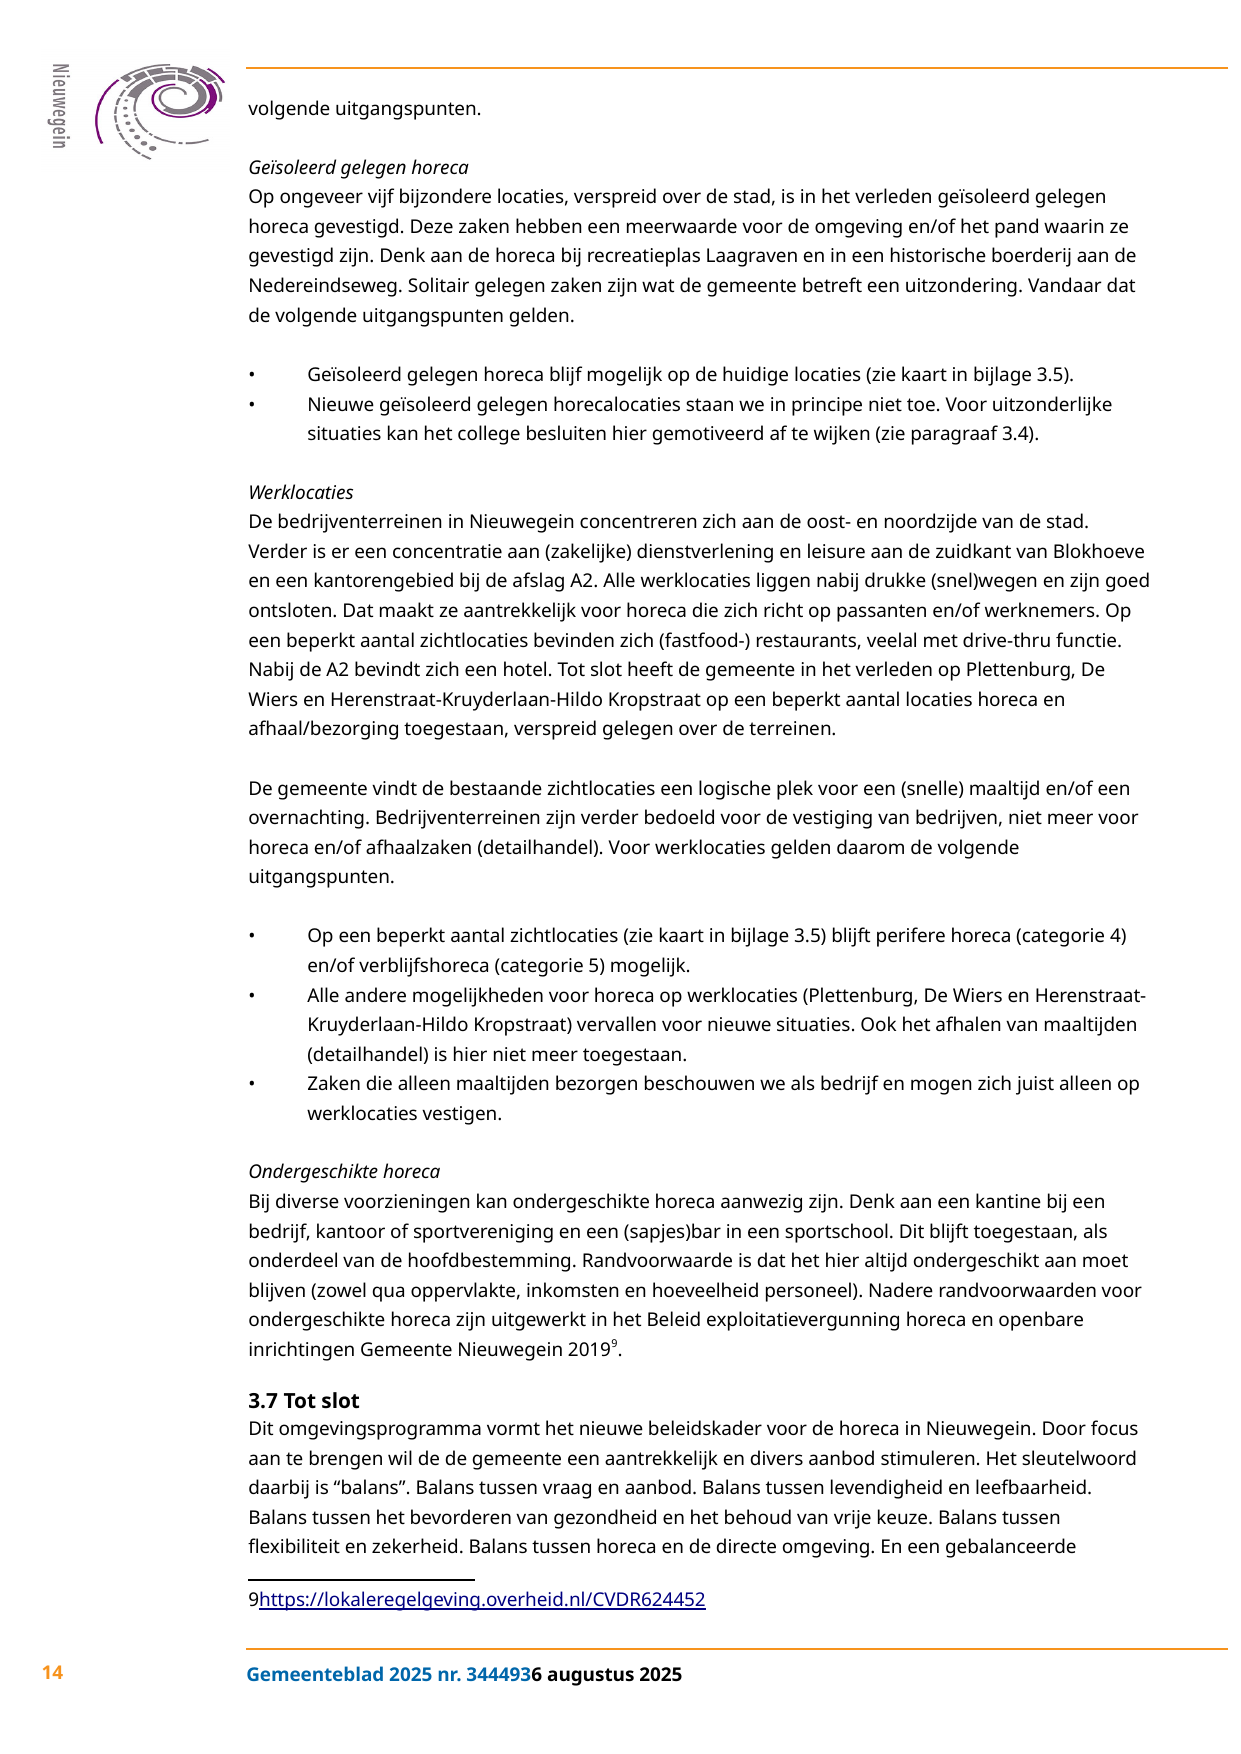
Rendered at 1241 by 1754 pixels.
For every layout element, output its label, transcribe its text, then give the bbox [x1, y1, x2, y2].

text De gemeente vindt de bestaande zichtlocaties een logische plek voor een (snelle) maaltijd en/of een overnachting. Bedrijventerreinen zijn verder bedoeld voor de vestiging van bedrijven, niet meer voor horeca en/of afhaalzaken (detailhandel). Voor werklocaties gelden daarom de volgende uitgangspunten. [248, 775, 1152, 889]
text https://lokaleregelgeving.overheid.nl/CVDR624452 [248, 1586, 1152, 1612]
table_header Op een beperkt aantal zichtlocaties (zie kaart in bijlage 3.5) blijft perifere horeca (categorie 4) en/of verblijfshoreca (categorie 5) mogelijk. Alle andere mogelijkheden voor horeca op werklocaties (Plettenburg, De Wiers en Herenstraat-Kruyderlaan-Hildo Kropstraat) vervallen voor nieuwe situaties. Ook het afhalen van maaltijden (detailhandel) is hier niet meer toegestaan. Zaken die alleen maaltijden bezorgen beschouwen we als bedrijf en mogen zich juist alleen op werklocaties vestigen. [248, 923, 1152, 1126]
text 3.7 Tot slot [248, 1387, 1152, 1415]
table_header Geïsoleerd gelegen horeca blijf mogelijk op de huidige locaties (zie kaart in bijlage 3.5). Nieuwe geïsoleerd gelegen horecalocaties staan we in principe niet toe. Voor uitzonderlijke situaties kan het college besluiten hier gemotiveerd af te wijken (zie paragraaf 3.4). [248, 361, 1152, 446]
text Op ongeveer vijf bijzondere locaties, verspreid over de stad, is in het verleden geïsoleerd gelegen horeca gevestigd. Deze zaken hebben een meerwaarde voor de omgeving en/of het pand waarin ze gevestigd zijn. Denk aan de horeca bij recreatieplas Laagraven en in een historische boerderij aan de Nedereindseweg. Solitair gelegen zaken zijn wat de gemeente betreft een uitzondering. Vandaar dat de volgende uitgangspunten gelden. [248, 183, 1152, 328]
text Geïsoleerd gelegen horeca [248, 154, 1152, 180]
text volgende uitgangspunten. [248, 95, 1152, 121]
picture [41, 47, 231, 172]
text De bedrijventerreinen in Nieuwegein concentreren zich aan de oost- en noordzijde van de stad. Verder is er een concentratie aan (zakelijke) dienstverlening en leisure aan de zuidkant van Blokhoeve en een kantorengebied bij de afslag A2. Alle werklocaties liggen nabij drukke (snel)wegen en zijn goed ontsloten. Dat maakt ze aantrekkelijk voor horeca die zich richt op passanten en/of werknemers. Op een beperkt aantal zichtlocaties bevinden zich (fastfood-) restaurants, veelal met drive-thru functie. Nabij de A2 bevindt zich een hotel. Tot slot heeft de gemeente in het verleden op Plettenburg, De Wiers en Herenstraat-Kruyderlaan-Hildo Kropstraat op een beperkt aantal locaties horeca en afhaal/bezorging toegestaan, verspreid gelegen over de terreinen. [248, 508, 1152, 741]
text Werklocaties [248, 479, 1152, 504]
text Dit omgevingsprogramma vormt het nieuwe beleidskader voor de horeca in Nieuwegein. Door focus aan te brengen wil de de gemeente een aantrekkelijk en divers aanbod stimuleren. Het sleutelwoord daarbij is “balans”. Balans tussen vraag en aanbod. Balans tussen levendigheid en leefbaarheid. Balans tussen het bevorderen van gezondheid en het behoud van vrije keuze. Balans tussen flexibiliteit en zekerheid. Balans tussen horeca en de directe omgeving. En een gebalanceerde [248, 1415, 1152, 1559]
text Bij diverse voorzieningen kan ondergeschikte horeca aanwezig zijn. Denk aan een kantine bij een bedrijf, kantoor of sportvereniging en een (sapjes)bar in een sportschool. Dit blijft toegestaan, als onderdeel van de hoofdbestemming. Randvoorwaarde is dat het hier altijd ondergeschikt aan moet blijven (zowel qua oppervlakte, inkomsten en hoeveelheid personeel). Nadere randvoorwaarden voor ondergeschikte horeca zijn uitgewerkt in het Beleid exploitatievergunning horeca en openbare inrichtingen Gemeente Nieuwegein 2019. [248, 1188, 1152, 1362]
text Ondergeschikte horeca [248, 1159, 1152, 1184]
